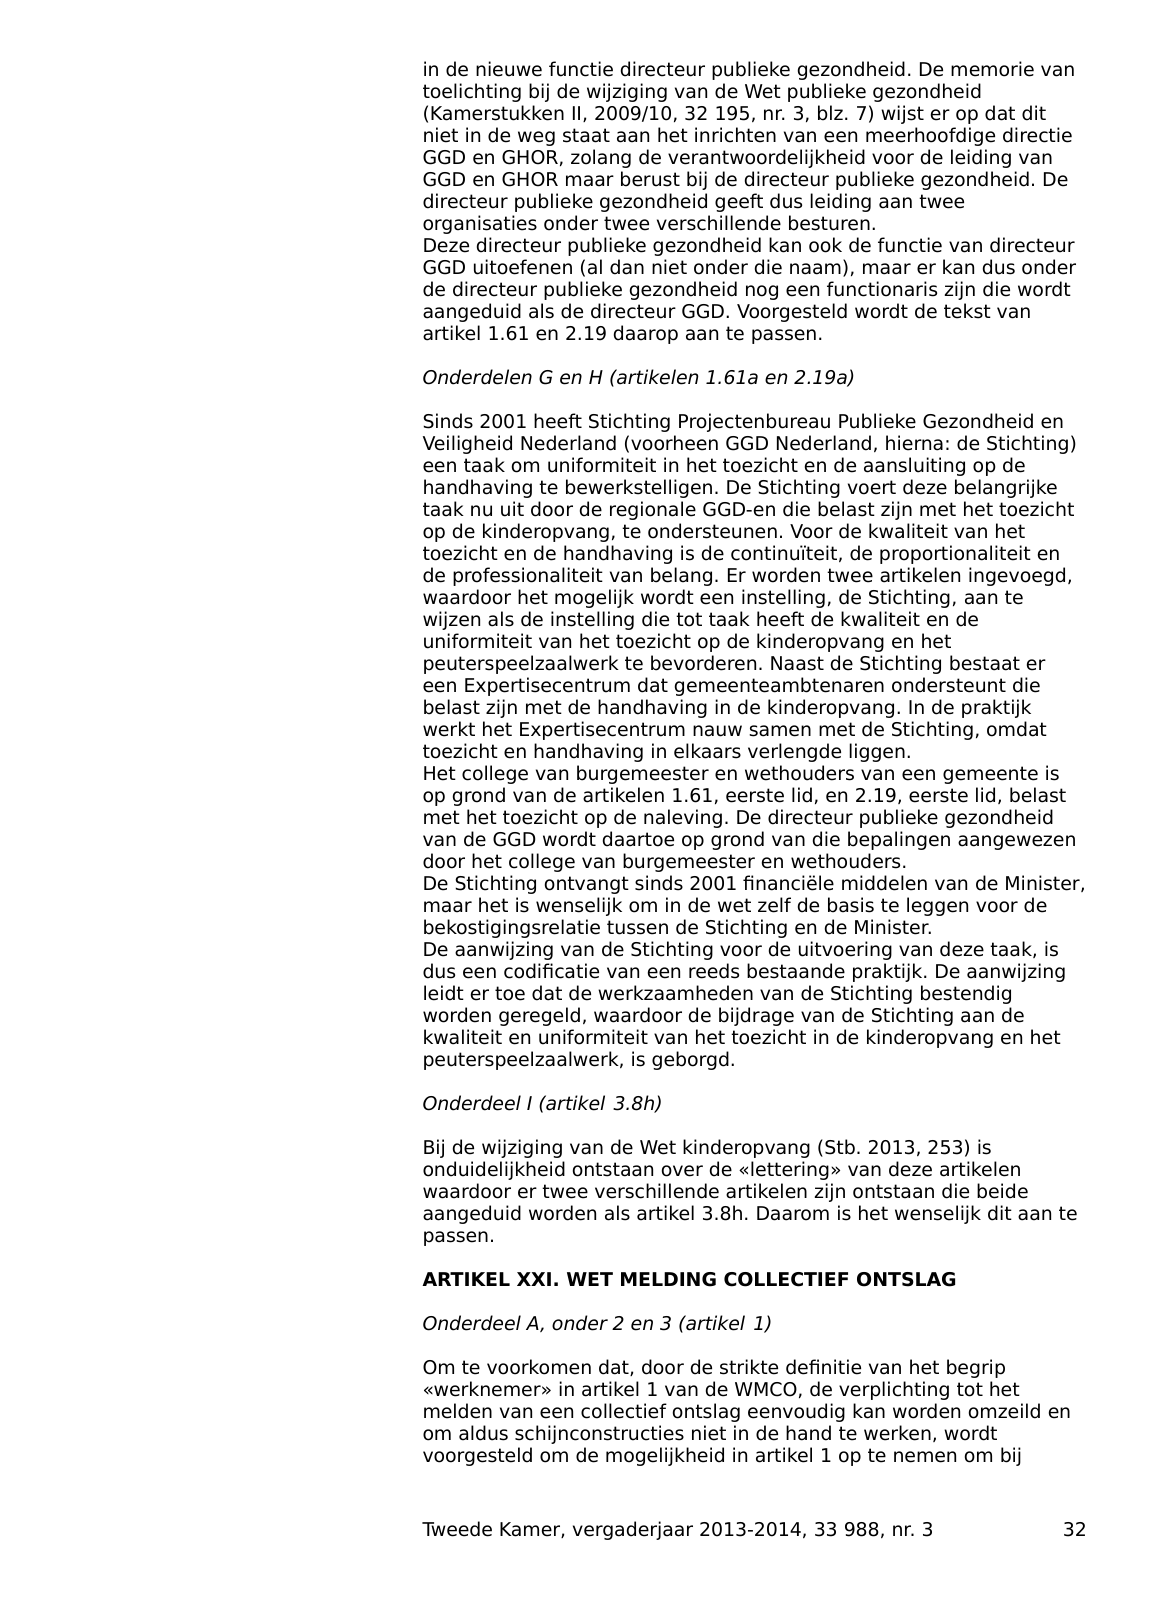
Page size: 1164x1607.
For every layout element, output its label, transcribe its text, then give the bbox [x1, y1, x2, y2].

text De Stichting ontvangt sinds 2001 financiële middelen van de Minister, maar het is wenselijk om in de wet zelf de basis te leggen voor de bekostigingsrelatie tussen de Stichting en de Minister. [422, 873, 1087, 939]
text Het college van burgemeester en wethouders van een gemeente is op grond van de artikelen 1.61, eerste lid, en 2.19, eerste lid, belast met het toezicht op de naleving. De directeur publieke gezondheid van de GGD wordt daartoe op grond van die bepalingen aangewezen door het college van burgemeester en wethouders. [422, 763, 1087, 873]
subtitle ARTIKEL XXI. WET MELDING COLLECTIEF ONTSLAG [422, 1269, 1087, 1291]
subtitle Onderdelen G en H (artikelen 1.61a en 2.19a) [422, 367, 1087, 389]
text Om te voorkomen dat, door de strikte definitie van het begrip «werknemer» in artikel 1 van de WMCO, de verplichting tot het melden van een collectief ontslag eenvoudig kan worden omzeild en om aldus schijnconstructies niet in de hand te werken, wordt voorgesteld om de mogelijkheid in artikel 1 op te nemen om bij [422, 1357, 1087, 1467]
text Bij de wijziging van de Wet kinderopvang (Stb. 2013, 253) is onduidelijkheid ontstaan over de «lettering» van deze artikelen waardoor er twee verschillende artikelen zijn ontstaan die beide aangeduid worden als artikel 3.8h. Daarom is het wenselijk dit aan te passen. [422, 1137, 1087, 1247]
text Deze directeur publieke gezondheid kan ook de functie van directeur GGD uitoefenen (al dan niet onder die naam), maar er kan dus onder de directeur publieke gezondheid nog een functionaris zijn die wordt aangeduid als de directeur GGD. Voorgesteld wordt de tekst van artikel 1.61 en 2.19 daarop aan te passen. [422, 235, 1087, 345]
subtitle Onderdeel I (artikel 3.8h) [422, 1093, 1087, 1115]
text in de nieuwe functie directeur publieke gezondheid. De memorie van toelichting bij de wijziging van de Wet publieke gezondheid (Kamerstukken II, 2009/10, 32 195, nr. 3, blz. 7) wijst er op dat dit niet in de weg staat aan het inrichten van een meerhoofdige directie GGD en GHOR, zolang de verantwoordelijkheid voor de leiding van GGD en GHOR maar berust bij de directeur publieke gezondheid. De directeur publieke gezondheid geeft dus leiding aan twee organisaties onder twee verschillende besturen. [422, 59, 1087, 235]
subtitle Onderdeel A, onder 2 en 3 (artikel 1) [422, 1313, 1087, 1335]
text De aanwijzing van de Stichting voor de uitvoering van deze taak, is dus een codificatie van een reeds bestaande praktijk. De aanwijzing leidt er toe dat de werkzaamheden van de Stichting bestendig worden geregeld, waardoor de bijdrage van de Stichting aan de kwaliteit en uniformiteit van het toezicht in de kinderopvang en het peuterspeelzaalwerk, is geborgd. [422, 939, 1087, 1071]
text Sinds 2001 heeft Stichting Projectenbureau Publieke Gezondheid en Veiligheid Nederland (voorheen GGD Nederland, hierna: de Stichting) een taak om uniformiteit in het toezicht en de aansluiting op de handhaving te bewerkstelligen. De Stichting voert deze belangrijke taak nu uit door de regionale GGD-en die belast zijn met het toezicht op de kinderopvang, te ondersteunen. Voor de kwaliteit van het toezicht en de handhaving is de continuïteit, de proportionaliteit en de professionaliteit van belang. Er worden twee artikelen ingevoegd, waardoor het mogelijk wordt een instelling, de Stichting, aan te wijzen als de instelling die tot taak heeft de kwaliteit en de uniformiteit van het toezicht op de kinderopvang en het peuterspeelzaalwerk te bevorderen. Naast de Stichting bestaat er een Expertisecentrum dat gemeenteambtenaren ondersteunt die belast zijn met de handhaving in de kinderopvang. In de praktijk werkt het Expertisecentrum nauw samen met de Stichting, omdat toezicht en handhaving in elkaars verlengde liggen. [422, 411, 1087, 763]
